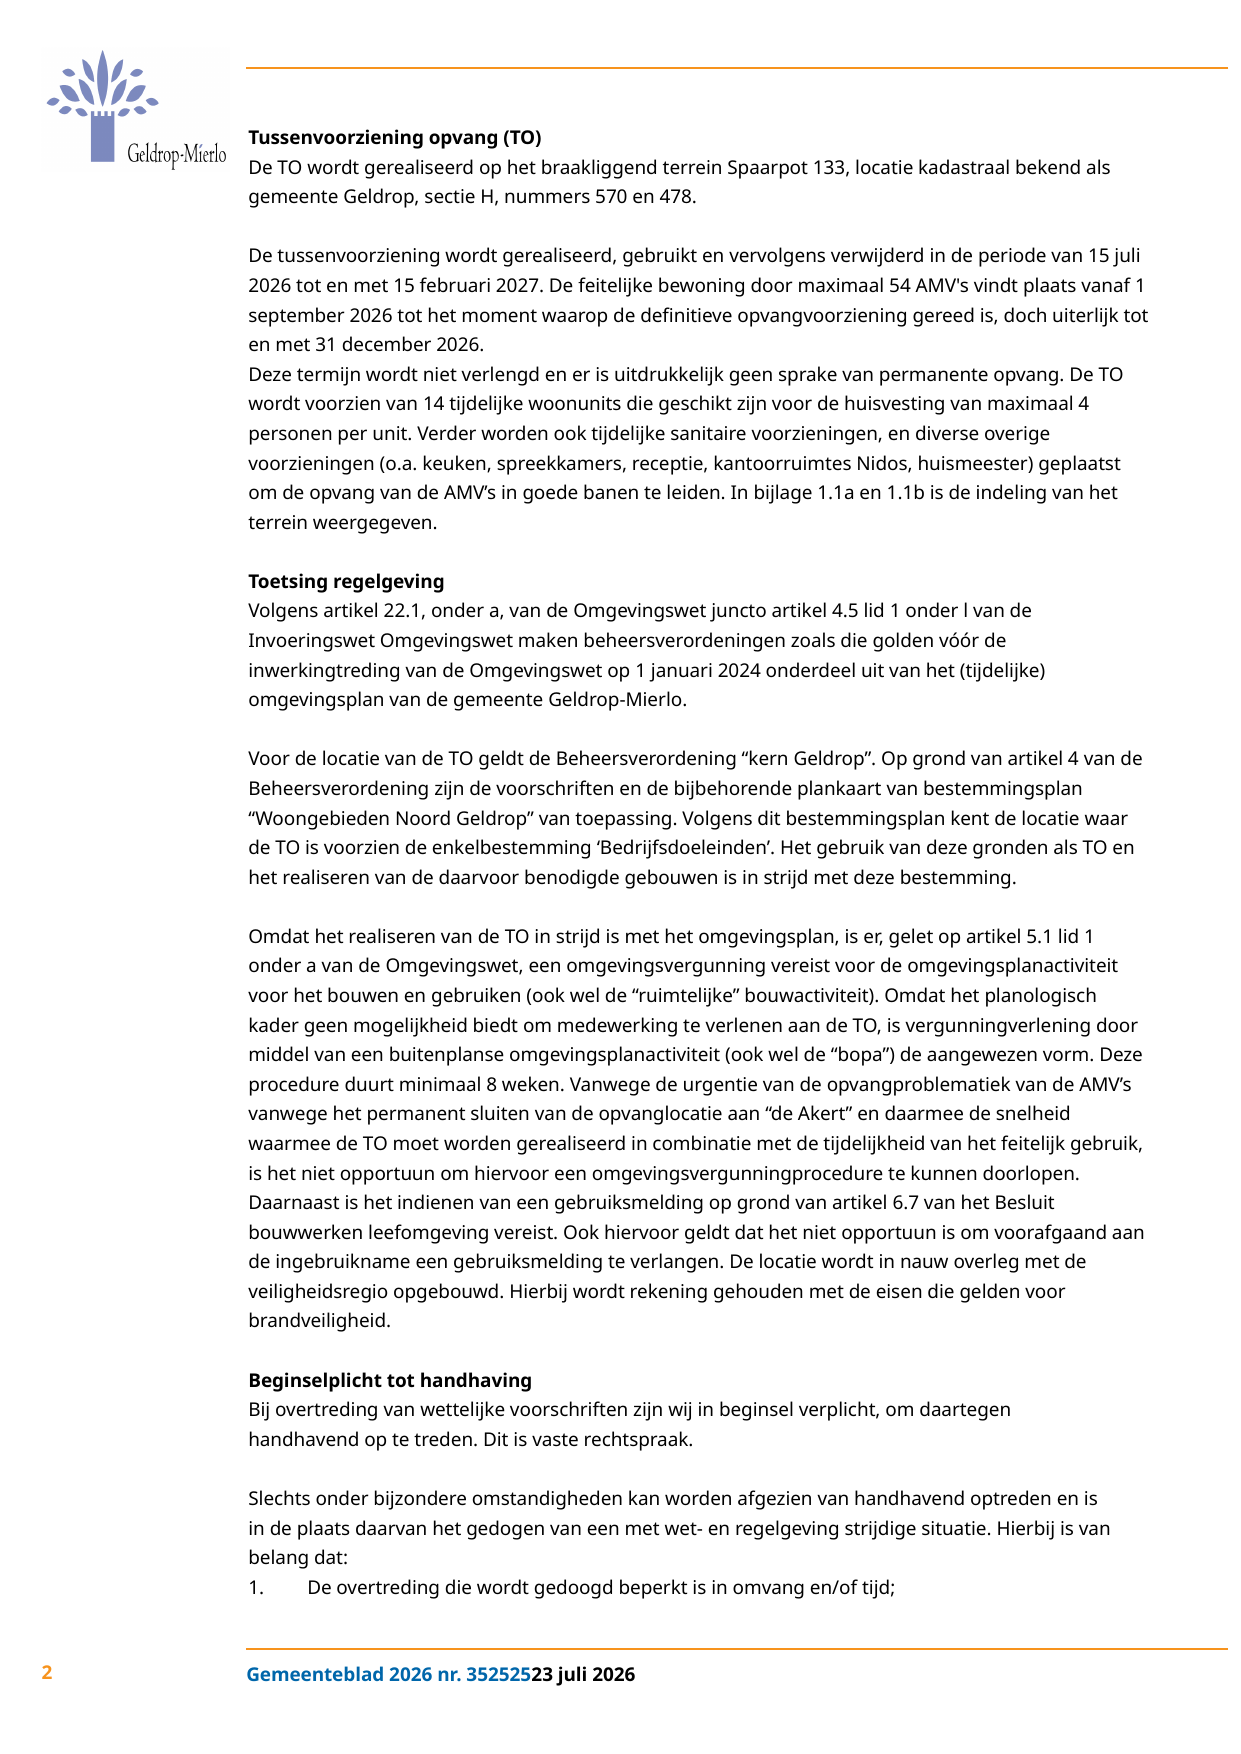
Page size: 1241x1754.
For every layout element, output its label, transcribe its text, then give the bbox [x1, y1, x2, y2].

text Deze termijn wordt niet verlengd en er is uitdrukkelijk geen sprake van permanente opvang. De TO wordt voorzien van 14 tijdelijke woonunits die geschikt zijn voor de huisvesting van maximaal 4 personen per unit. Verder worden ook tijdelijke sanitaire voorzieningen, en diverse overige voorzieningen (o.a. keuken, spreekkamers, receptie, kantoorruimtes Nidos, huismeester) geplaatst om de opvang van de AMV’s in goede banen te leiden. In bijlage 1.1a en 1.1b is de indeling van het terrein weergegeven. [248, 361, 1152, 535]
text handhavend op te treden. Dit is vaste rechtspraak. [248, 1426, 1152, 1452]
text Omdat het realiseren van de TO in strijd is met het omgevingsplan, is er, gelet op artikel 5.1 lid 1 onder a van de Omgevingswet, een omgevingsvergunning vereist voor de omgevingsplanactiviteit voor het bouwen en gebruiken (ook wel de “ruimtelijke” bouwactiviteit). Omdat het planologisch kader geen mogelijkheid biedt om medewerking te verlenen aan de TO, is vergunningverlening door middel van een buitenplanse omgevingsplanactiviteit (ook wel de “bopa”) de aangewezen vorm. Deze procedure duurt minimaal 8 weken. Vanwege de urgentie van de opvangproblematiek van de AMV’s vanwege het permanent sluiten van de opvanglocatie aan “de Akert” en daarmee de snelheid waarmee de TO moet worden gerealiseerd in combinatie met de tijdelijkheid van het feitelijk gebruik, is het niet opportuun om hiervoor een omgevingsvergunningprocedure te kunnen doorlopen. [248, 923, 1152, 1186]
text Volgens artikel 22.1, onder a, van de Omgevingswet juncto artikel 4.5 lid 1 onder l van de Invoeringswet Omgevingswet maken beheersverordeningen zoals die golden vóór de inwerkingtreding van de Omgevingswet op 1 januari 2024 onderdeel uit van het (tijdelijke) omgevingsplan van de gemeente Geldrop-Mierlo. [248, 598, 1152, 712]
text in de plaats daarvan het gedogen van een met wet- en regelgeving strijdige situatie. Hierbij is van belang dat: [248, 1515, 1152, 1570]
text Bij overtreding van wettelijke voorschriften zijn wij in beginsel verplicht, om daartegen [248, 1396, 1152, 1422]
text De tussenvoorziening wordt gerealiseerd, gebruikt en vervolgens verwijderd in de periode van 15 juli 2026 tot en met 15 februari 2027. De feitelijke bewoning door maximaal 54 AMV's vindt plaats vanaf 1 september 2026 tot het moment waarop de definitieve opvangvoorziening gereed is, doch uiterlijk tot en met 31 december 2026. [248, 243, 1152, 357]
text Beginselplicht tot handhaving [248, 1367, 1152, 1393]
text Tussenvoorziening opvang (TO) [248, 124, 1152, 150]
text De TO wordt gerealiseerd op het braakliggend terrein Spaarpot 133, locatie kadastraal bekend als gemeente Geldrop, sectie H, nummers 570 en 478. [248, 154, 1152, 209]
text Slechts onder bijzondere omstandigheden kan worden afgezien van handhavend optreden en is [248, 1485, 1152, 1511]
text Daarnaast is het indienen van een gebruiksmelding op grond van artikel 6.7 van het Besluit bouwwerken leefomgeving vereist. Ook hiervoor geldt dat het niet opportuun is om voorafgaand aan de ingebruikname een gebruiksmelding te verlangen. De locatie wordt in nauw overleg met de veiligheidsregio opgebouwd. Hierbij wordt rekening gehouden met de eisen die gelden voor brandveiligheid. [248, 1189, 1152, 1333]
picture [41, 47, 231, 172]
text Voor de locatie van de TO geldt de Beheersverordening “kern Geldrop”. Op grond van artikel 4 van de Beheersverordening zijn de voorschriften en de bijbehorende plankaart van bestemmingsplan “Woongebieden Noord Geldrop” van toepassing. Volgens dit bestemmingsplan kent de locatie waar de TO is voorzien de enkelbestemming ‘Bedrijfsdoeleinden’. Het gebruik van deze gronden als TO en het realiseren van de daarvoor benodigde gebouwen is in strijd met deze bestemming. [248, 746, 1152, 890]
list De overtreding die wordt gedoogd beperkt is in omvang en/of tijd; [248, 1574, 1152, 1600]
text Toetsing regelgeving [248, 568, 1152, 594]
